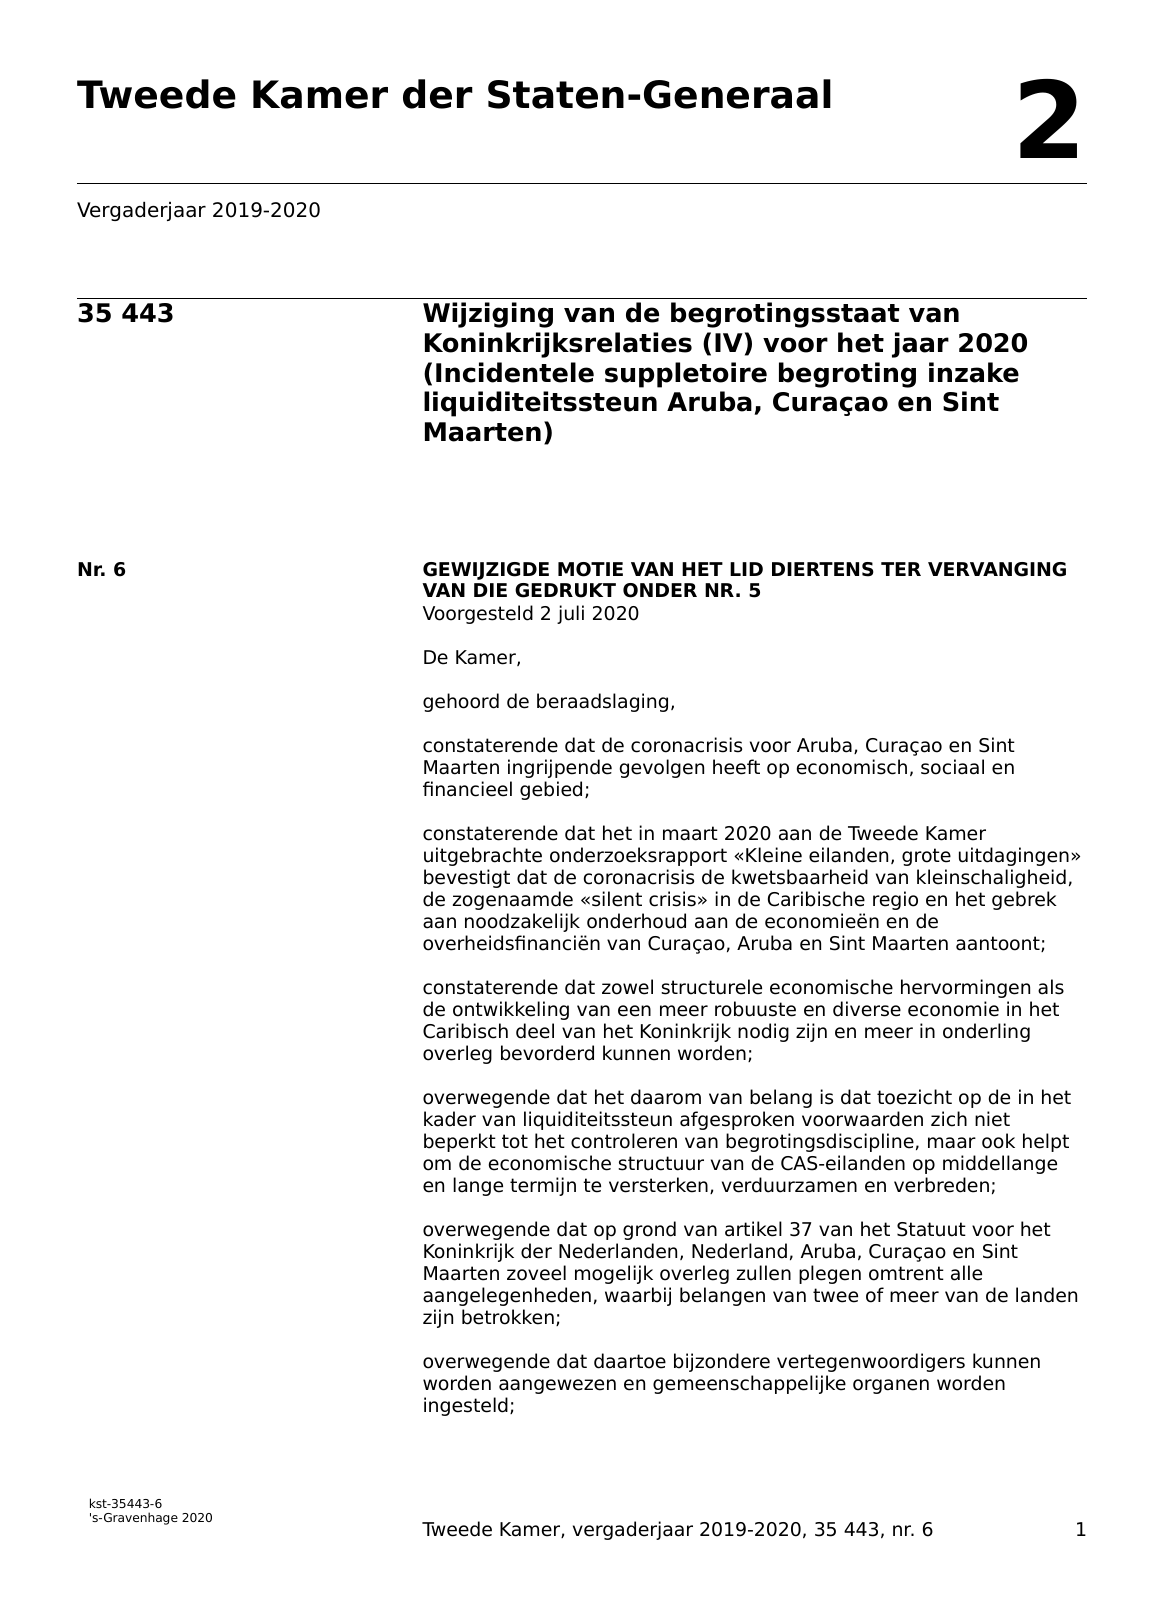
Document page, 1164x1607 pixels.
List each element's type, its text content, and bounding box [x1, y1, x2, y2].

text Voorgesteld 2 juli 2020 [422, 602, 1087, 624]
text 's-Gravenhage 2020 [88, 1511, 323, 1525]
table_header Tweede Kamer der Staten-Generaal [77, 59, 886, 183]
text constaterende dat de coronacrisis voor Aruba, Curaçao en Sint Maarten ingrijpende gevolgen heeft op economisch, sociaal en financieel gebied; [422, 735, 1087, 801]
text overwegende dat daartoe bijzondere vertegenwoordigers kunnen worden aangewezen en gemeenschappelijke organen worden ingesteld; [422, 1351, 1087, 1417]
text overwegende dat het daarom van belang is dat toezicht op de in het kader van liquiditeitssteun afgesproken voorwaarden zich niet beperkt tot het controleren van begrotingsdiscipline, maar ook helpt om de economische structuur van de CAS-eilanden op middellange en lange termijn te versterken, verduurzamen en verbreden; [422, 1087, 1087, 1197]
text constaterende dat het in maart 2020 aan de Tweede Kamer uitgebrachte onderzoeksrapport «Kleine eilanden, grote uitdagingen» bevestigt dat de coronacrisis de kwetsbaarheid van kleinschaligheid, de zogenaamde «silent crisis» in de Caribische regio en het gebrek aan noodzakelijk onderhoud aan de economieën en de overheidsfinanciën van Curaçao, Aruba en Sint Maarten aantoont; [422, 823, 1087, 955]
text constaterende dat zowel structurele economische hervormingen als de ontwikkeling van een meer robuuste en diverse economie in het Caribisch deel van het Koninkrijk nodig zijn en meer in onderling overleg bevorderd kunnen worden; [422, 977, 1087, 1065]
table_header 2 [886, 59, 1087, 183]
table_cell Vergaderjaar 2019-2020 [77, 184, 1087, 298]
subtitle Nr. 6 GEWIJZIGDE MOTIE VAN HET LID DIERTENS TER VERVANGING VAN DIE GEDRUKT ONDER NR. 5 [77, 558, 1087, 602]
subtitle 35 443 Wijziging van de begrotingsstaat van Koninkrijksrelaties (IV) voor het jaar 2020 (Incidentele suppletoire begroting inzake liquiditeitssteun Aruba, Curaçao en Sint Maarten) [77, 299, 1087, 447]
text kst-35443-6 [88, 1497, 323, 1511]
text De Kamer, [422, 647, 1087, 668]
text overwegende dat op grond van artikel 37 van het Statuut voor het Koninkrijk der Nederlanden, Nederland, Aruba, Curaçao en Sint Maarten zoveel mogelijk overleg zullen plegen omtrent alle aangelegenheden, waarbij belangen van twee of meer van de landen zijn betrokken; [422, 1219, 1087, 1329]
text gehoord de beraadslaging, [422, 691, 1087, 713]
